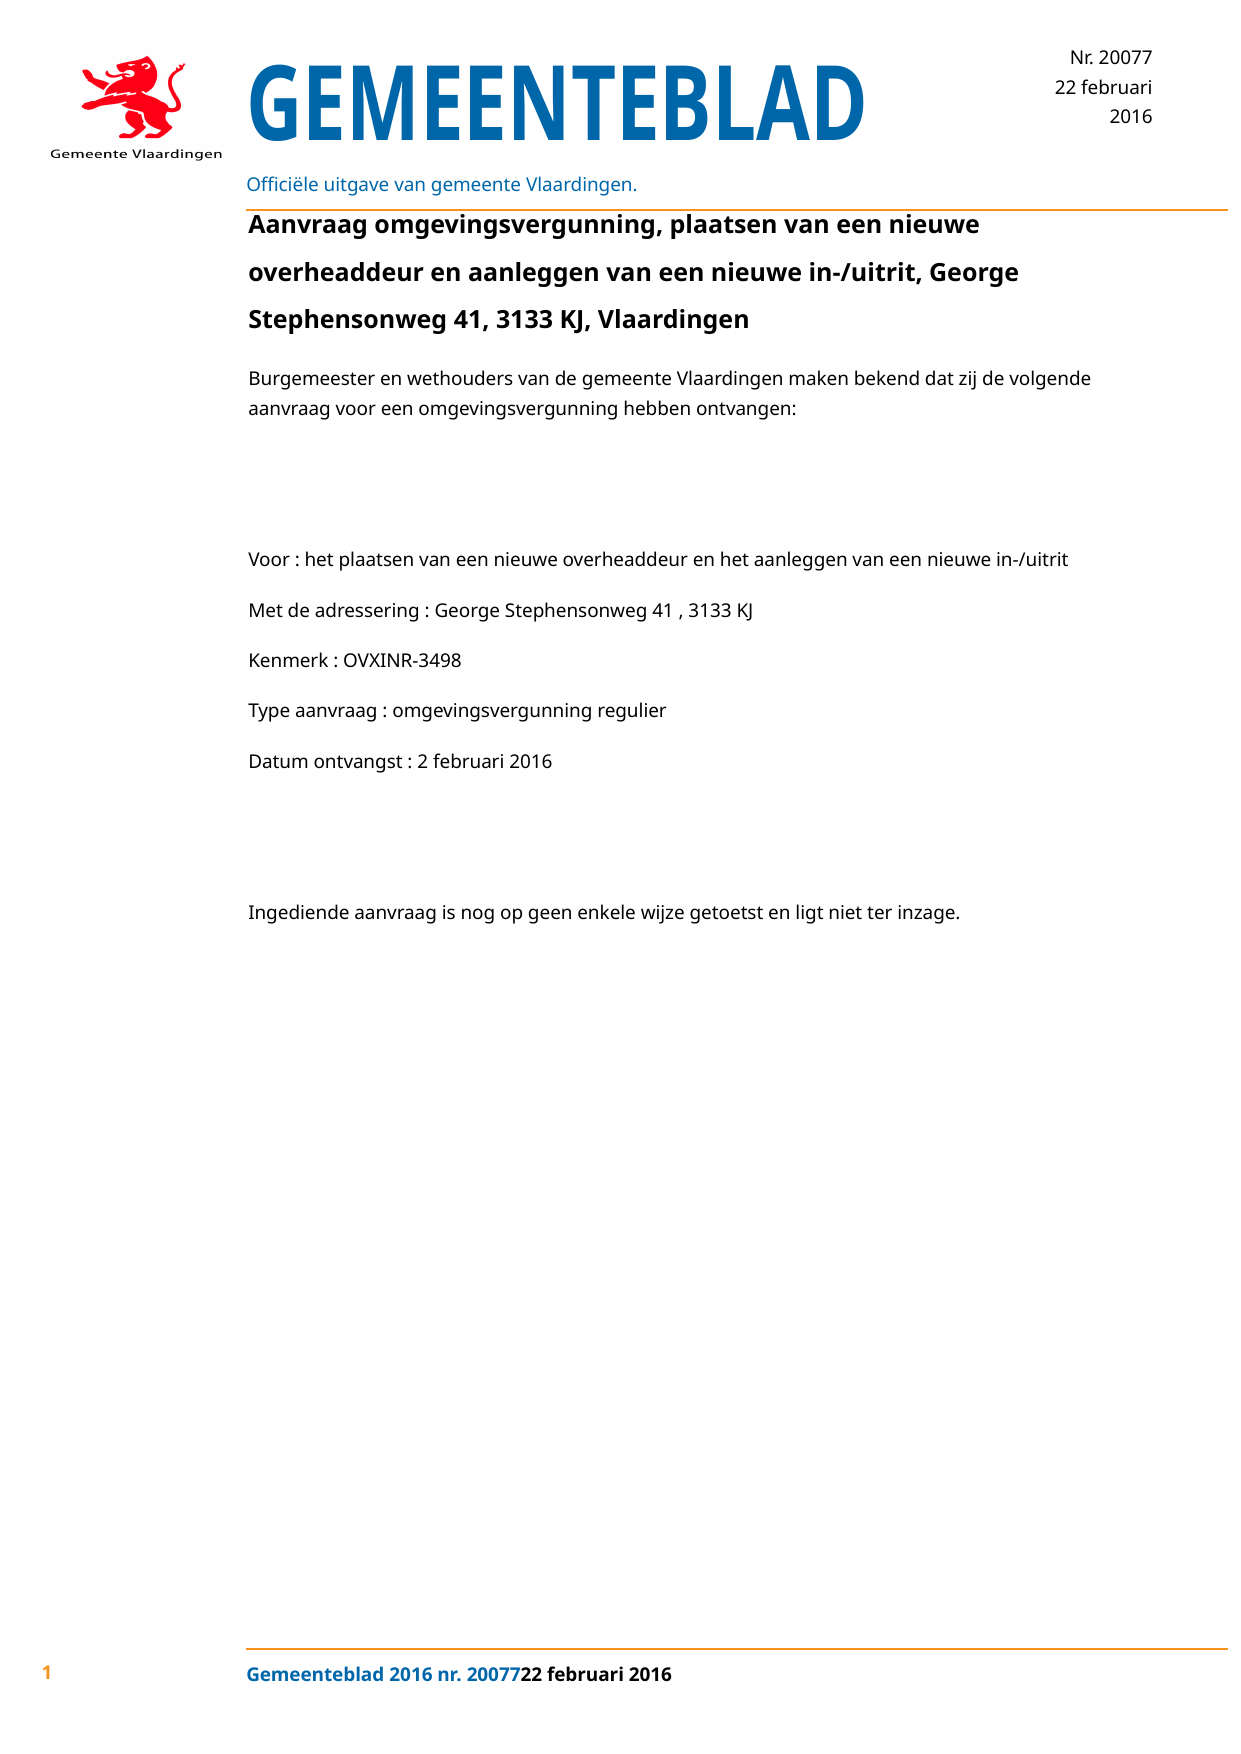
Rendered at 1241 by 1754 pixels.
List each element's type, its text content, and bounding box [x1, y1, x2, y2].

text Aanvraag omgevingsvergunning, plaatsen van een nieuwe overheaddeur en aanleggen van een nieuwe in-/uitrit, George Stephensonweg 41, 3133 KJ, Vlaardingen [248, 211, 1152, 336]
text Kenmerk : OVXINR-3498 [248, 647, 1152, 673]
text Voor : het plaatsen van een nieuwe overheaddeur en het aanleggen van een nieuwe in-/uitrit [248, 546, 1152, 572]
picture [41, 47, 231, 172]
text Type aanvraag : omgevingsvergunning regulier [248, 698, 1152, 723]
text Datum ontvangst : 2 februari 2016 [248, 748, 1152, 774]
text Ingediende aanvraag is nog op geen enkele wijze getoetst en ligt niet ter inzage. [248, 899, 1152, 925]
text Met de adressering : George Stephensonweg 41 , 3133 KJ [248, 597, 1152, 622]
text Burgemeester en wethouders van de gemeente Vlaardingen maken bekend dat zij de volgende aanvraag voor een omgevingsvergunning hebben ontvangen: [248, 366, 1152, 421]
